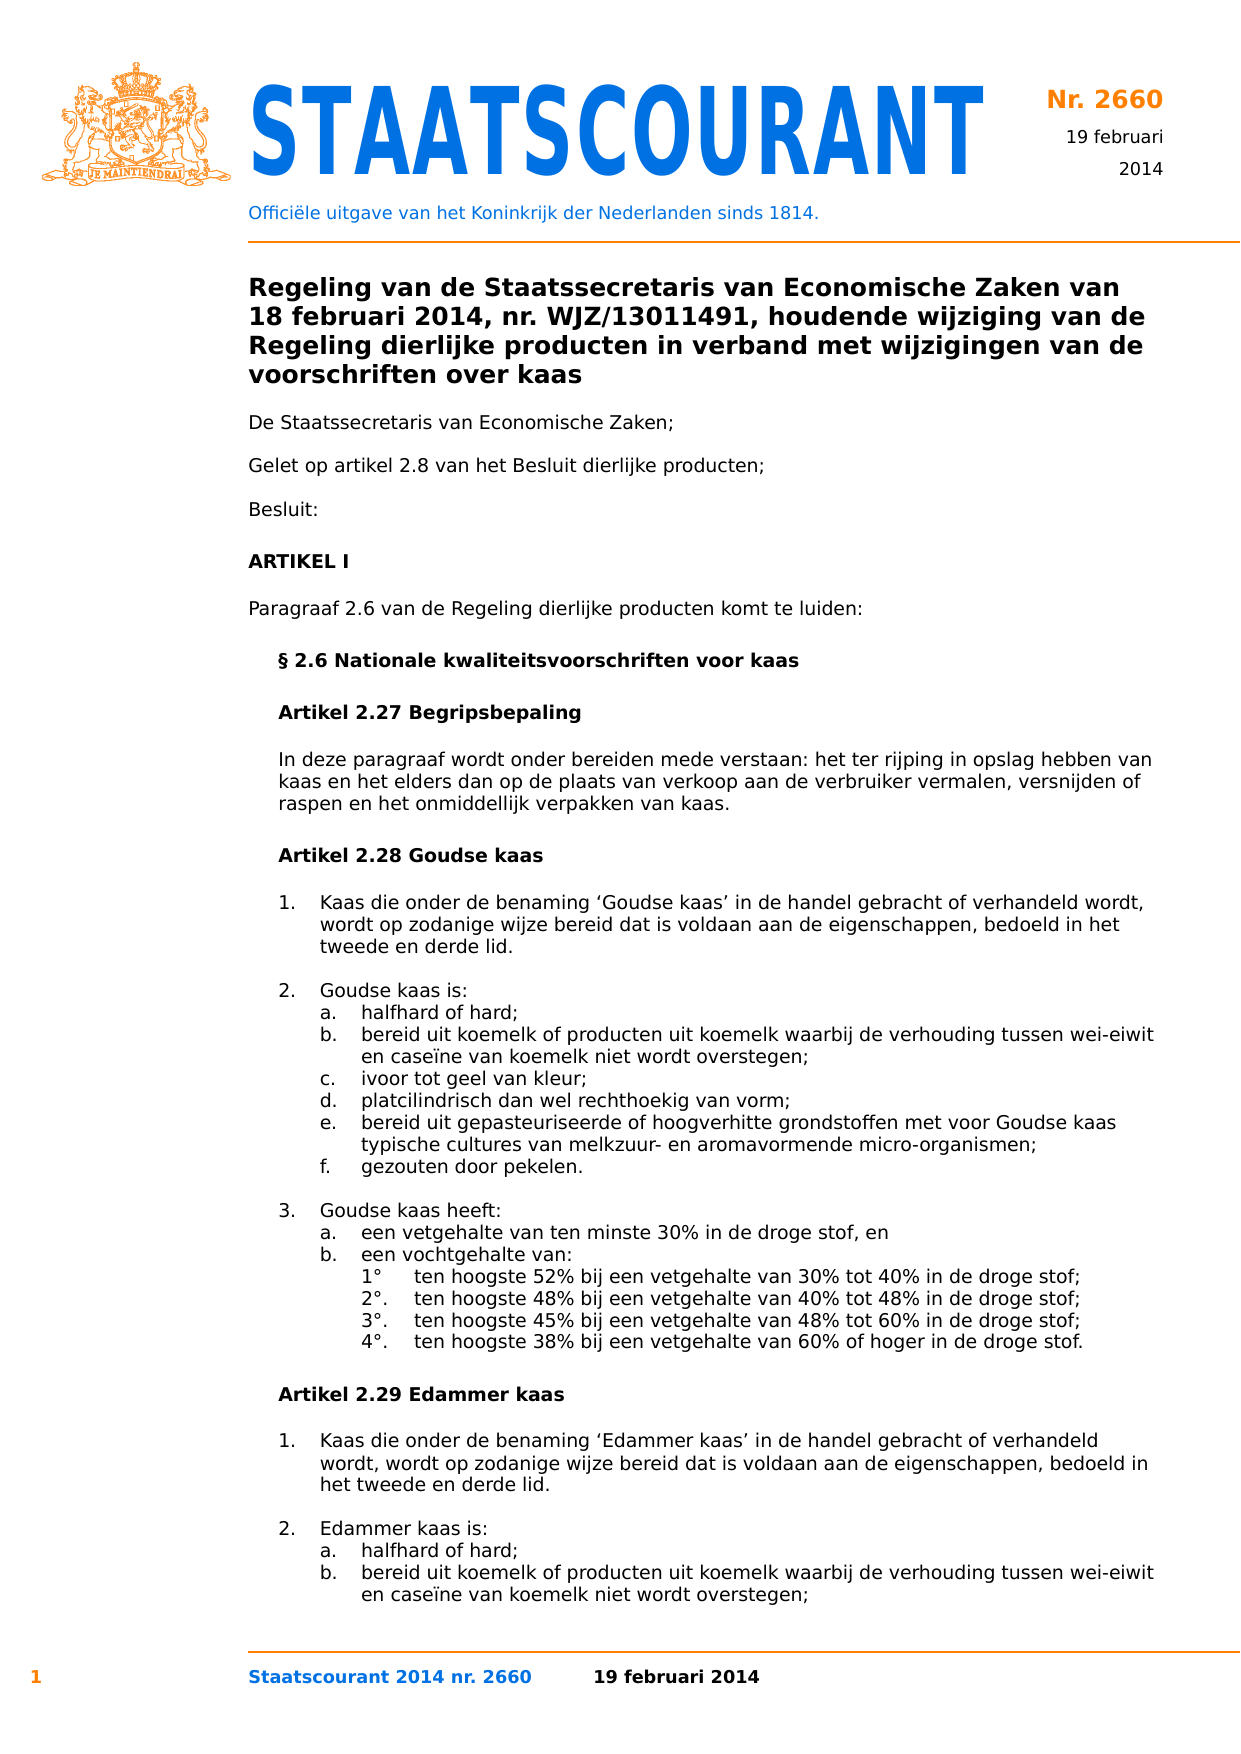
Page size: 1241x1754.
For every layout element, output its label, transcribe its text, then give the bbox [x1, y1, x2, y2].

text Gelet op artikel 2.8 van het Besluit dierlijke producten; [248, 455, 1163, 477]
text b. bereid uit koemelk of producten uit koemelk waarbij de verhouding tussen wei-eiwit en caseïne van koemelk niet wordt overstegen; [319, 1024, 1163, 1068]
table_cell Officiële uitgave van het Koninkrijk der Nederlanden sinds 1814. [248, 203, 1240, 241]
text e. bereid uit gepasteuriseerde of hoogverhitte grondstoffen met voor Goudse kaas typische cultures van melkzuur- en aromavormende micro-organismen; [319, 1112, 1163, 1156]
text a. halfhard of hard; [319, 1540, 1163, 1562]
table_header [25, 62, 248, 241]
subtitle Artikel 2.28 Goudse kaas [278, 845, 1163, 867]
subtitle Artikel 2.27 Begripsbepaling [278, 702, 1163, 724]
text 1. Kaas die onder de benaming ‘Edammer kaas’ in de handel gebracht of verhandeld wordt, wordt op zodanige wijze bereid dat is voldaan aan de eigenschappen, bedoeld in het tweede en derde lid. [278, 1430, 1163, 1496]
text 2°. ten hoogste 48% bij een vetgehalte van 40% tot 48% in de droge stof; [361, 1287, 1163, 1309]
text 3°. ten hoogste 45% bij een vetgehalte van 48% tot 60% in de droge stof; [361, 1309, 1163, 1331]
text In deze paragraaf wordt onder bereiden mede verstaan: het ter rijping in opslag hebben van kaas en het elders dan op de plaats van verkoop aan de verbruiker vermalen, versnijden of raspen en het onmiddellijk verpakken van kaas. [278, 749, 1163, 815]
subtitle § 2.6 Nationale kwaliteitsvoorschriften voor kaas [278, 650, 1163, 672]
table_header Nr. 2660 [998, 62, 1240, 121]
text a. een vetgehalte van ten minste 30% in de droge stof, en [319, 1222, 1163, 1243]
table_cell 19 februari [998, 121, 1240, 153]
text De Staatssecretaris van Economische Zaken; [248, 412, 1163, 433]
subtitle Regeling van de Staatssecretaris van Economische Zaken van 18 februari 2014, nr. WJZ/13011491, houdende wijziging van de Regeling dierlijke producten in verband met wijzigingen van de voorschriften over kaas [248, 273, 1163, 390]
text 3. Goudse kaas heeft: [278, 1199, 1163, 1222]
text 2. Goudse kaas is: [278, 980, 1163, 1002]
table_cell 2014 [998, 153, 1240, 203]
table_header STAATSCOURANT [248, 62, 998, 203]
text a. halfhard of hard; [319, 1002, 1163, 1024]
text b. bereid uit koemelk of producten uit koemelk waarbij de verhouding tussen wei-eiwit en caseïne van koemelk niet wordt overstegen; [319, 1562, 1163, 1606]
text Besluit: [248, 499, 1163, 521]
subtitle ARTIKEL I [248, 551, 1163, 573]
text d. platcilindrisch dan wel rechthoekig van vorm; [319, 1090, 1163, 1112]
text 4°. ten hoogste 38% bij een vetgehalte van 60% of hoger in de droge stof. [361, 1331, 1163, 1353]
text 2. Edammer kaas is: [278, 1518, 1163, 1540]
text f. gezouten door pekelen. [319, 1156, 1163, 1178]
text b. een vochtgehalte van: [319, 1243, 1163, 1266]
text c. ivoor tot geel van kleur; [319, 1068, 1163, 1090]
subtitle Artikel 2.29 Edammer kaas [278, 1383, 1163, 1405]
text 1° ten hoogste 52% bij een vetgehalte van 30% tot 40% in de droge stof; [361, 1266, 1163, 1287]
text 1. Kaas die onder de benaming ‘Goudse kaas’ in de handel gebracht of verhandeld wordt, wordt op zodanige wijze bereid dat is voldaan aan de eigenschappen, bedoeld in het tweede en derde lid. [278, 892, 1163, 958]
text Paragraaf 2.6 van de Regeling dierlijke producten komt te luiden: [248, 598, 1163, 620]
picture [41, 62, 231, 186]
